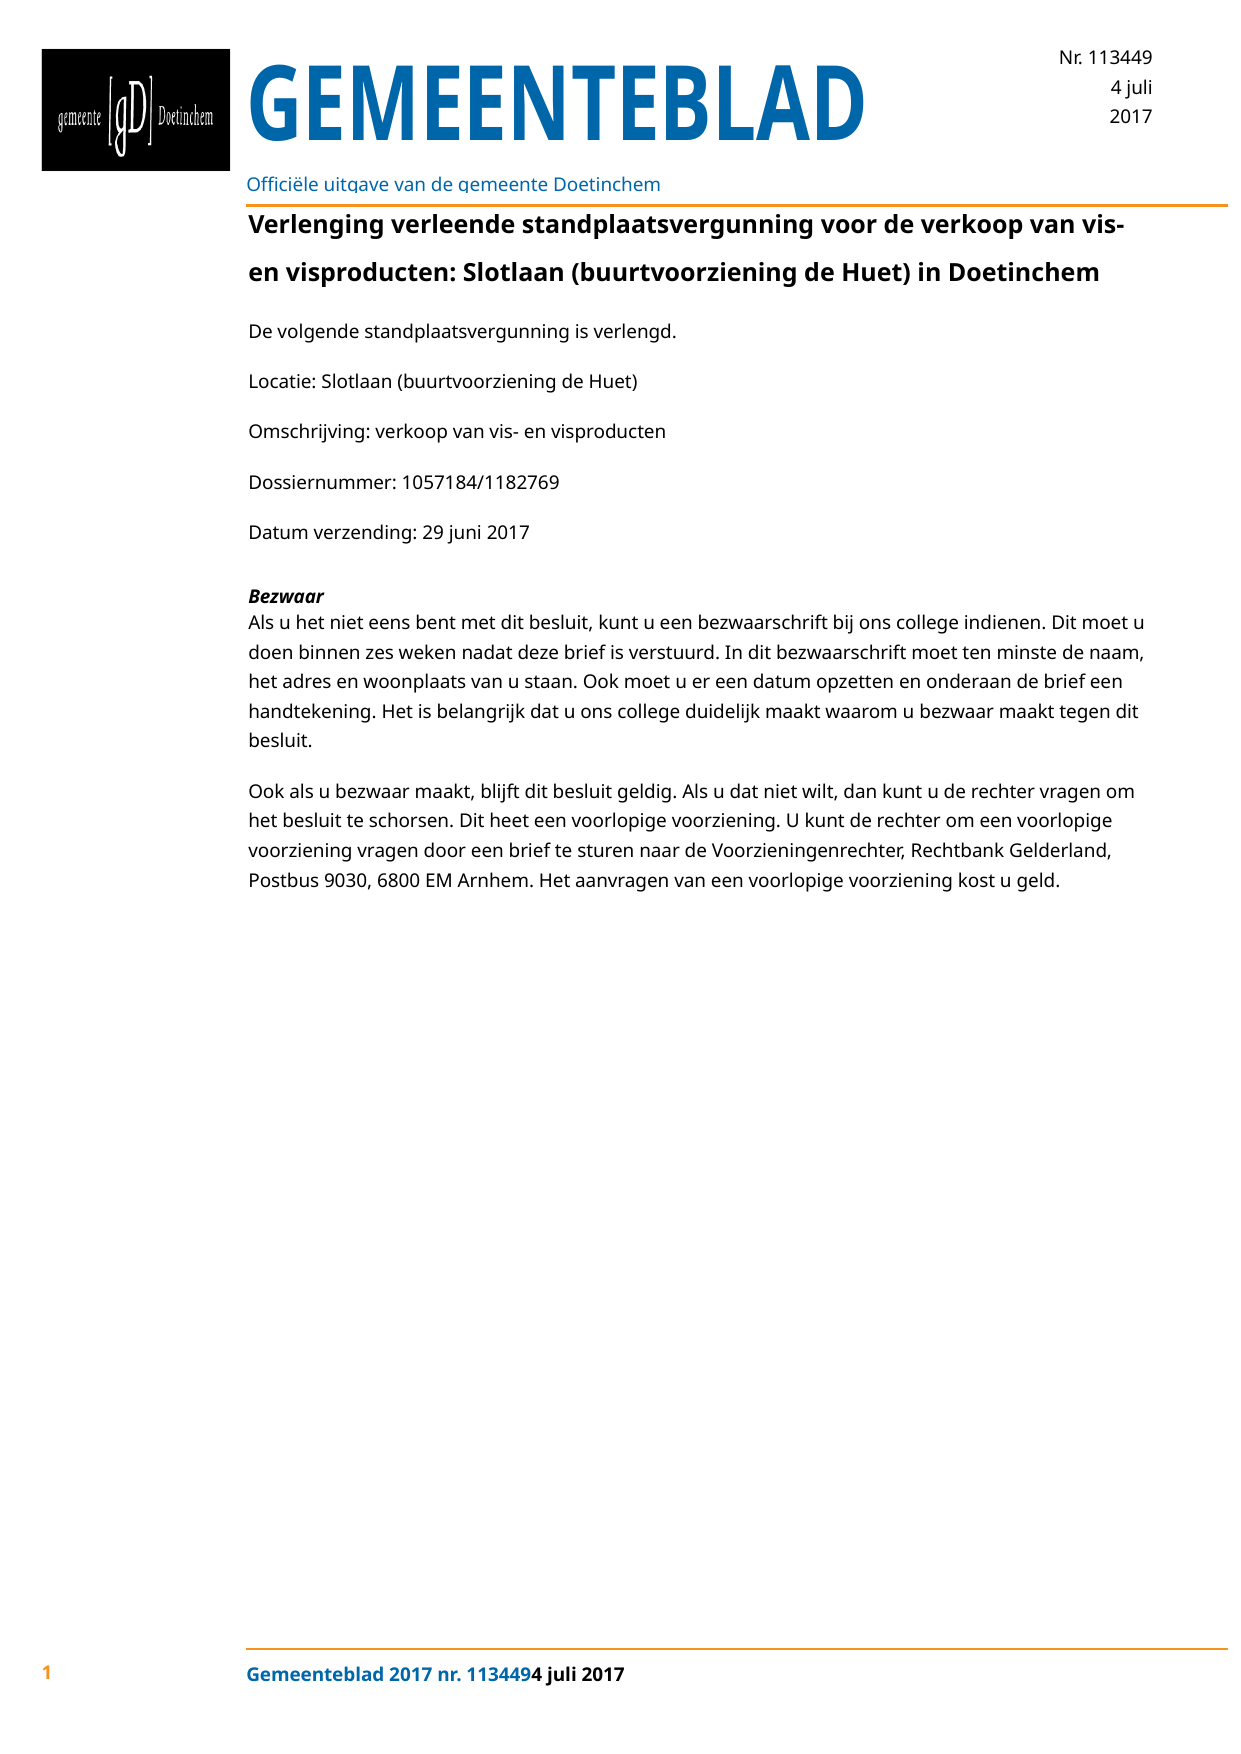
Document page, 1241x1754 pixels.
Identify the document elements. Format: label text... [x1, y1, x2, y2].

text Bezwaar [248, 583, 1152, 609]
text De volgende standplaatsvergunning is verlengd. [248, 318, 1152, 344]
text Datum verzending: 29 juni 2017 [248, 519, 1152, 545]
text Verlenging verleende standplaatsvergunning voor de verkoop van vis- en visproducten: Slotlaan (buurtvoorziening de Huet) in Doetinchem [248, 207, 1152, 288]
text Omschrijving: verkoop van vis- en visproducten [248, 419, 1152, 444]
picture [41, 47, 231, 172]
text Als u het niet eens bent met dit besluit, kunt u een bezwaarschrift bij ons college indienen. Dit moet u doen binnen zes weken nadat deze brief is verstuurd. In dit bezwaarschrift moet ten minste de naam, het adres en woonplaats van u staan. Ook moet u er een datum opzetten en onderaan de brief een handtekening. Het is belangrijk dat u ons college duidelijk maakt waarom u bezwaar maakt tegen dit besluit. [248, 609, 1152, 753]
text Ook als u bezwaar maakt, blijft dit besluit geldig. Als u dat niet wilt, dan kunt u de rechter vragen om het besluit te schorsen. Dit heet een voorlopige voorziening. U kunt de rechter om een voorlopige voorziening vragen door een brief te sturen naar de Voorzieningenrechter, Rechtbank Gelderland, Postbus 9030, 6800 EM Arnhem. Het aanvragen van een voorlopige voorziening kost u geld. [248, 778, 1152, 892]
text Locatie: Slotlaan (buurtvoorziening de Huet) [248, 368, 1152, 394]
text Dossiernummer: 1057184/1182769 [248, 469, 1152, 495]
